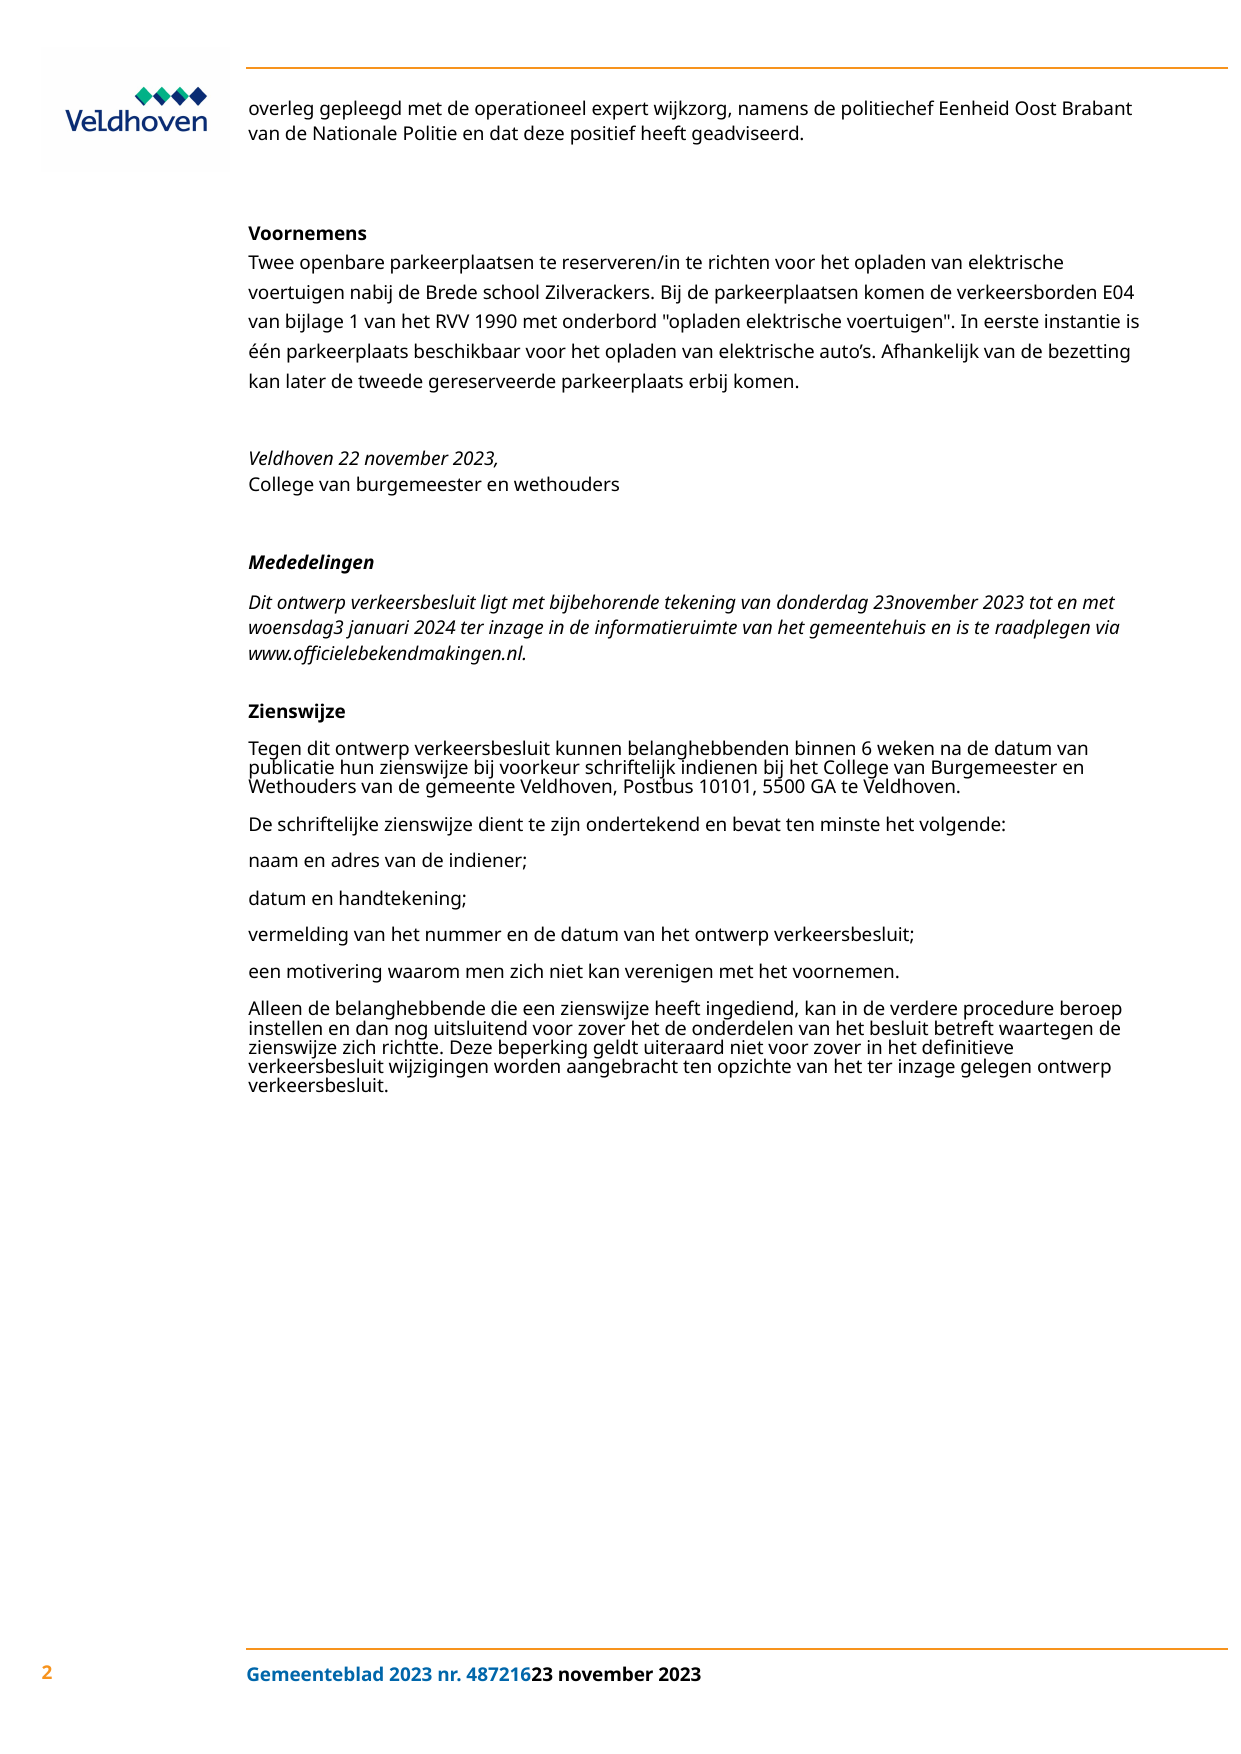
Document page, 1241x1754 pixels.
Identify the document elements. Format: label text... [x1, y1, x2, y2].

text De schriftelijke zienswijze dient te zijn ondertekend en bevat ten minste het volgende: [248, 816, 1152, 835]
text overleg gepleegd met de operationeel expert wijkzorg, namens de politiechef Eenheid Oost Brabant van de Nationale Politie en dat deze positief heeft geadviseerd. [248, 95, 1152, 146]
text Dit ontwerp verkeersbesluit ligt met bijbehorende tekening van donderdag 23november 2023 tot en met woensdag3 januari 2024 ter inzage in de informatieruimte van het gemeentehuis en is te raadplegen via www.officielebekendmakingen.nl. [248, 589, 1152, 666]
text Veldhoven 22 november 2023, [248, 445, 1152, 471]
text Tegen dit ontwerp verkeersbesluit kunnen belanghebbenden binnen 6 weken na de datum van publicatie hun zienswijze bij voorkeur schriftelijk indienen bij het College van Burgemeester en Wethouders van de gemeente Veldhoven, Postbus 10101, 5500 GA te Veldhoven. [248, 740, 1152, 798]
text naam en adres van de indiener; [248, 852, 1152, 872]
text vermelding van het nummer en de datum van het ontwerp verkeersbesluit; [248, 926, 1152, 946]
picture [41, 47, 231, 172]
text een motivering waarom men zich niet kan verenigen met het voornemen. [248, 963, 1152, 983]
text Voornemens [248, 220, 1152, 246]
text Alleen de belanghebbende die een zienswijze heeft ingediend, kan in de verdere procedure beroep instellen en dan nog uitsluitend voor zover het de onderdelen van het besluit betreft waartegen de zienswijze zich richtte. Deze beperking geldt uiteraard niet voor zover in het definitieve verkeersbesluit wijzigingen worden aangebracht ten opzichte van het ter inzage gelegen ontwerp verkeersbesluit. [248, 1000, 1152, 1097]
text College van burgemeester en wethouders [248, 471, 1152, 497]
text Twee openbare parkeerplaatsen te reserveren/in te richten voor het opladen van elektrische voertuigen nabij de Brede school Zilverackers. Bij de parkeerplaatsen komen de verkeersborden E04 van bijlage 1 van het RVV 1990 met onderbord "opladen elektrische voertuigen". In eerste instantie is één parkeerplaats beschikbaar voor het opladen van elektrische auto’s. Afhankelijk van de bezetting kan later de tweede gereserveerde parkeerplaats erbij komen. [248, 249, 1152, 393]
text Zienswijze [248, 703, 1152, 722]
text Mededelingen [248, 549, 1152, 575]
text datum en handtekening; [248, 889, 1152, 909]
